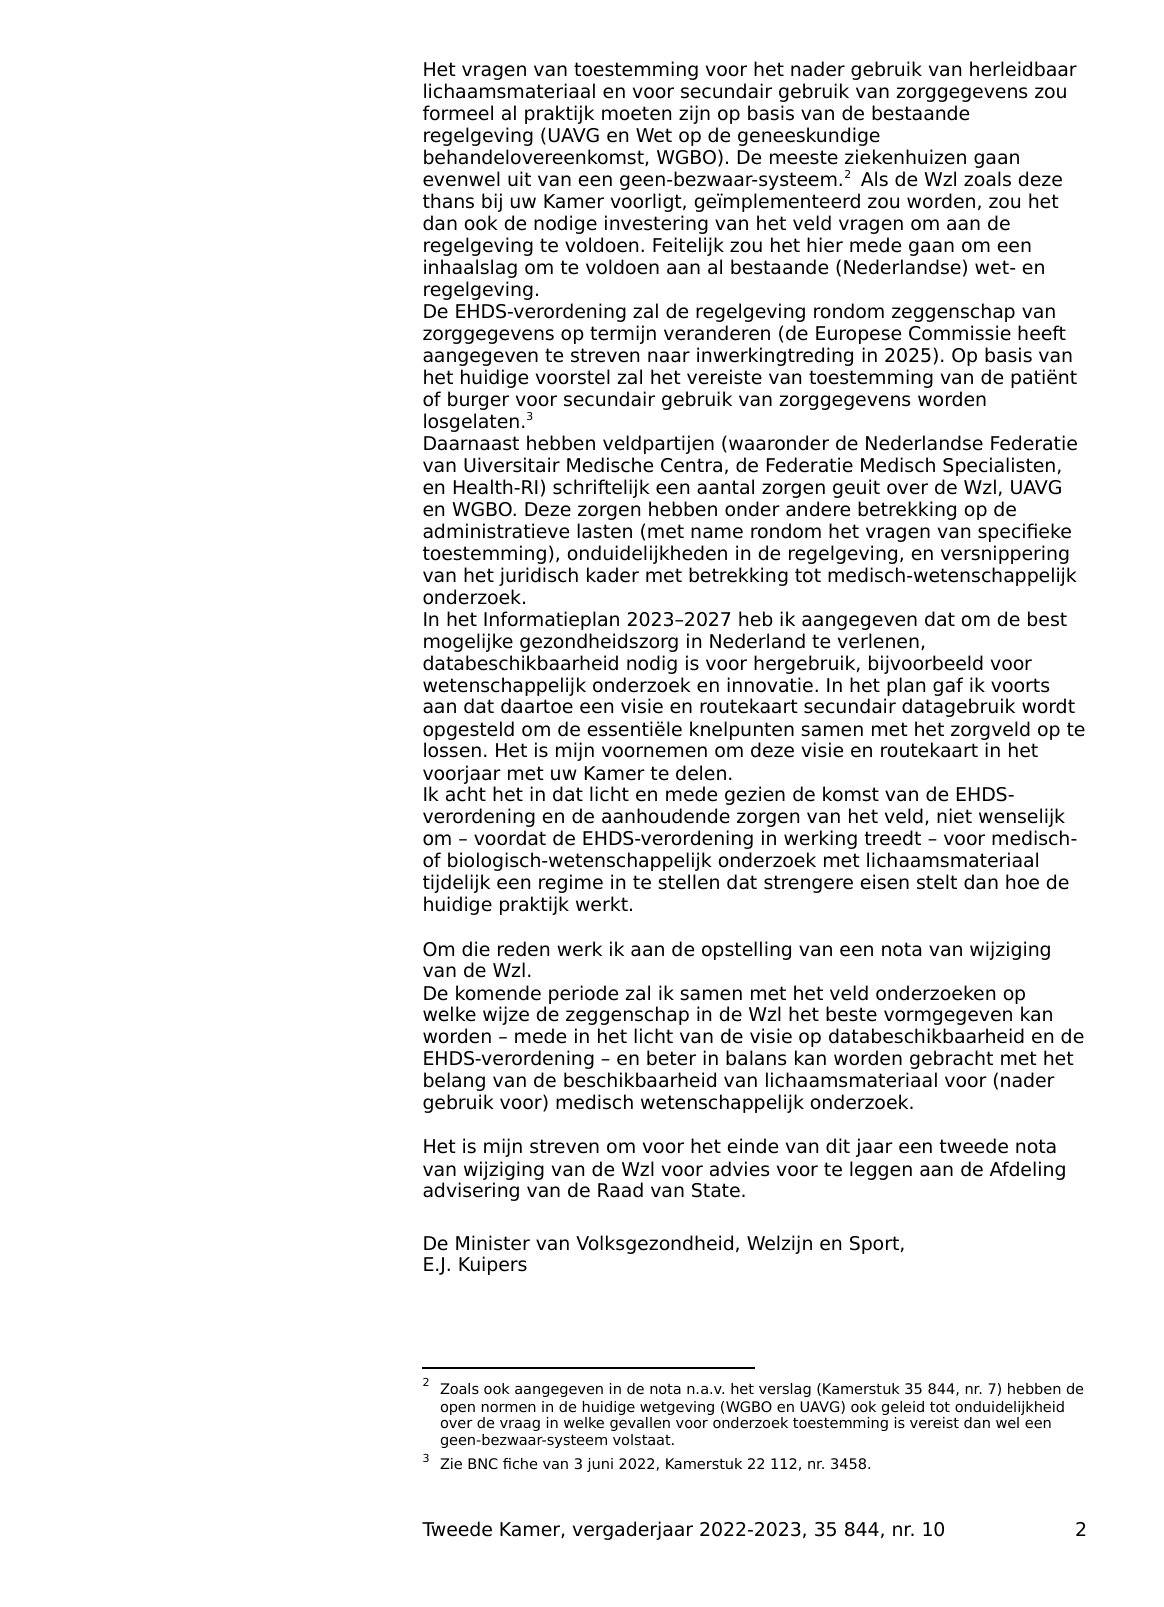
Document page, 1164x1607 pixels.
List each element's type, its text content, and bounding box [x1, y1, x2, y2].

text Zoals ook aangegeven in de nota n.a.v. het verslag (Kamerstuk 35 844, nr. 7) hebben de open normen in de huidige wetgeving (WGBO en UAVG) ook geleid tot onduidelijkheid over de vraag in welke gevallen voor onderzoek toestemming is vereist dan wel een geen-bezwaar-systeem volstaat. [422, 1377, 1087, 1449]
text Daarnaast hebben veldpartijen (waaronder de Nederlandse Federatie van Uiversitair Medische Centra, de Federatie Medisch Specialisten, en Health-RI) schriftelijk een aantal zorgen geuit over de Wzl, UAVG en WGBO. Deze zorgen hebben onder andere betrekking op de administratieve lasten (met name rondom het vragen van specifieke toestemming), onduidelijkheden in de regelgeving, en versnippering van het juridisch kader met betrekking tot medisch-wetenschappelijk onderzoek. [422, 433, 1087, 608]
text De Minister van Volksgezondheid, Welzijn en Sport, E.J. Kuipers [422, 1232, 1087, 1276]
text In het Informatieplan 2023–2027 heb ik aangegeven dat om de best mogelijke gezondheidszorg in Nederland te verlenen, databeschikbaarheid nodig is voor hergebruik, bijvoorbeeld voor wetenschappelijk onderzoek en innovatie. In het plan gaf ik voorts aan dat daartoe een visie en routekaart secundair datagebruik wordt opgesteld om de essentiële knelpunten samen met het zorgveld op te lossen. Het is mijn voornemen om deze visie en routekaart in het voorjaar met uw Kamer te delen. [422, 608, 1087, 784]
text Ik acht het in dat licht en mede gezien de komst van de EHDS-verordening en de aanhoudende zorgen van het veld, niet wenselijk om – voordat de EHDS-verordening in werking treedt – voor medisch- of biologisch-wetenschappelijk onderzoek met lichaamsmateriaal tijdelijk een regime in te stellen dat strengere eisen stelt dan hoe de huidige praktijk werkt. [422, 784, 1087, 916]
text De EHDS-verordening zal de regelgeving rondom zeggenschap van zorggegevens op termijn veranderen (de Europese Commissie heeft aangegeven te streven naar inwerkingtreding in 2025). Op basis van het huidige voorstel zal het vereiste van toestemming van de patiënt of burger voor secundair gebruik van zorggegevens worden losgelaten. [422, 301, 1087, 433]
text Zie BNC fiche van 3 juni 2022, Kamerstuk 22 112, nr. 3458. [422, 1452, 1087, 1474]
text Om die reden werk ik aan de opstelling van een nota van wijziging van de Wzl. [422, 938, 1087, 982]
text De komende periode zal ik samen met het veld onderzoeken op welke wijze de zeggenschap in de Wzl het beste vormgegeven kan worden – mede in het licht van de visie op databeschikbaarheid en de EHDS-verordening – en beter in balans kan worden gebracht met het belang van de beschikbaarheid van lichaamsmateriaal voor (nader gebruik voor) medisch wetenschappelijk onderzoek. [422, 982, 1087, 1114]
text Het vragen van toestemming voor het nader gebruik van herleidbaar lichaamsmateriaal en voor secundair gebruik van zorggegevens zou formeel al praktijk moeten zijn op basis van de bestaande regelgeving (UAVG en Wet op de geneeskundige behandelovereenkomst, WGBO). De meeste ziekenhuizen gaan evenwel uit van een geen-bezwaar-systeem. Als de Wzl zoals deze thans bij uw Kamer voorligt, geïmplementeerd zou worden, zou het dan ook de nodige investering van het veld vragen om aan de regelgeving te voldoen. Feitelijk zou het hier mede gaan om een inhaalslag om te voldoen aan al bestaande (Nederlandse) wet- en regelgeving. [422, 59, 1087, 301]
text Het is mijn streven om voor het einde van dit jaar een tweede nota van wijziging van de Wzl voor advies voor te leggen aan de Afdeling advisering van de Raad van State. [422, 1136, 1087, 1202]
